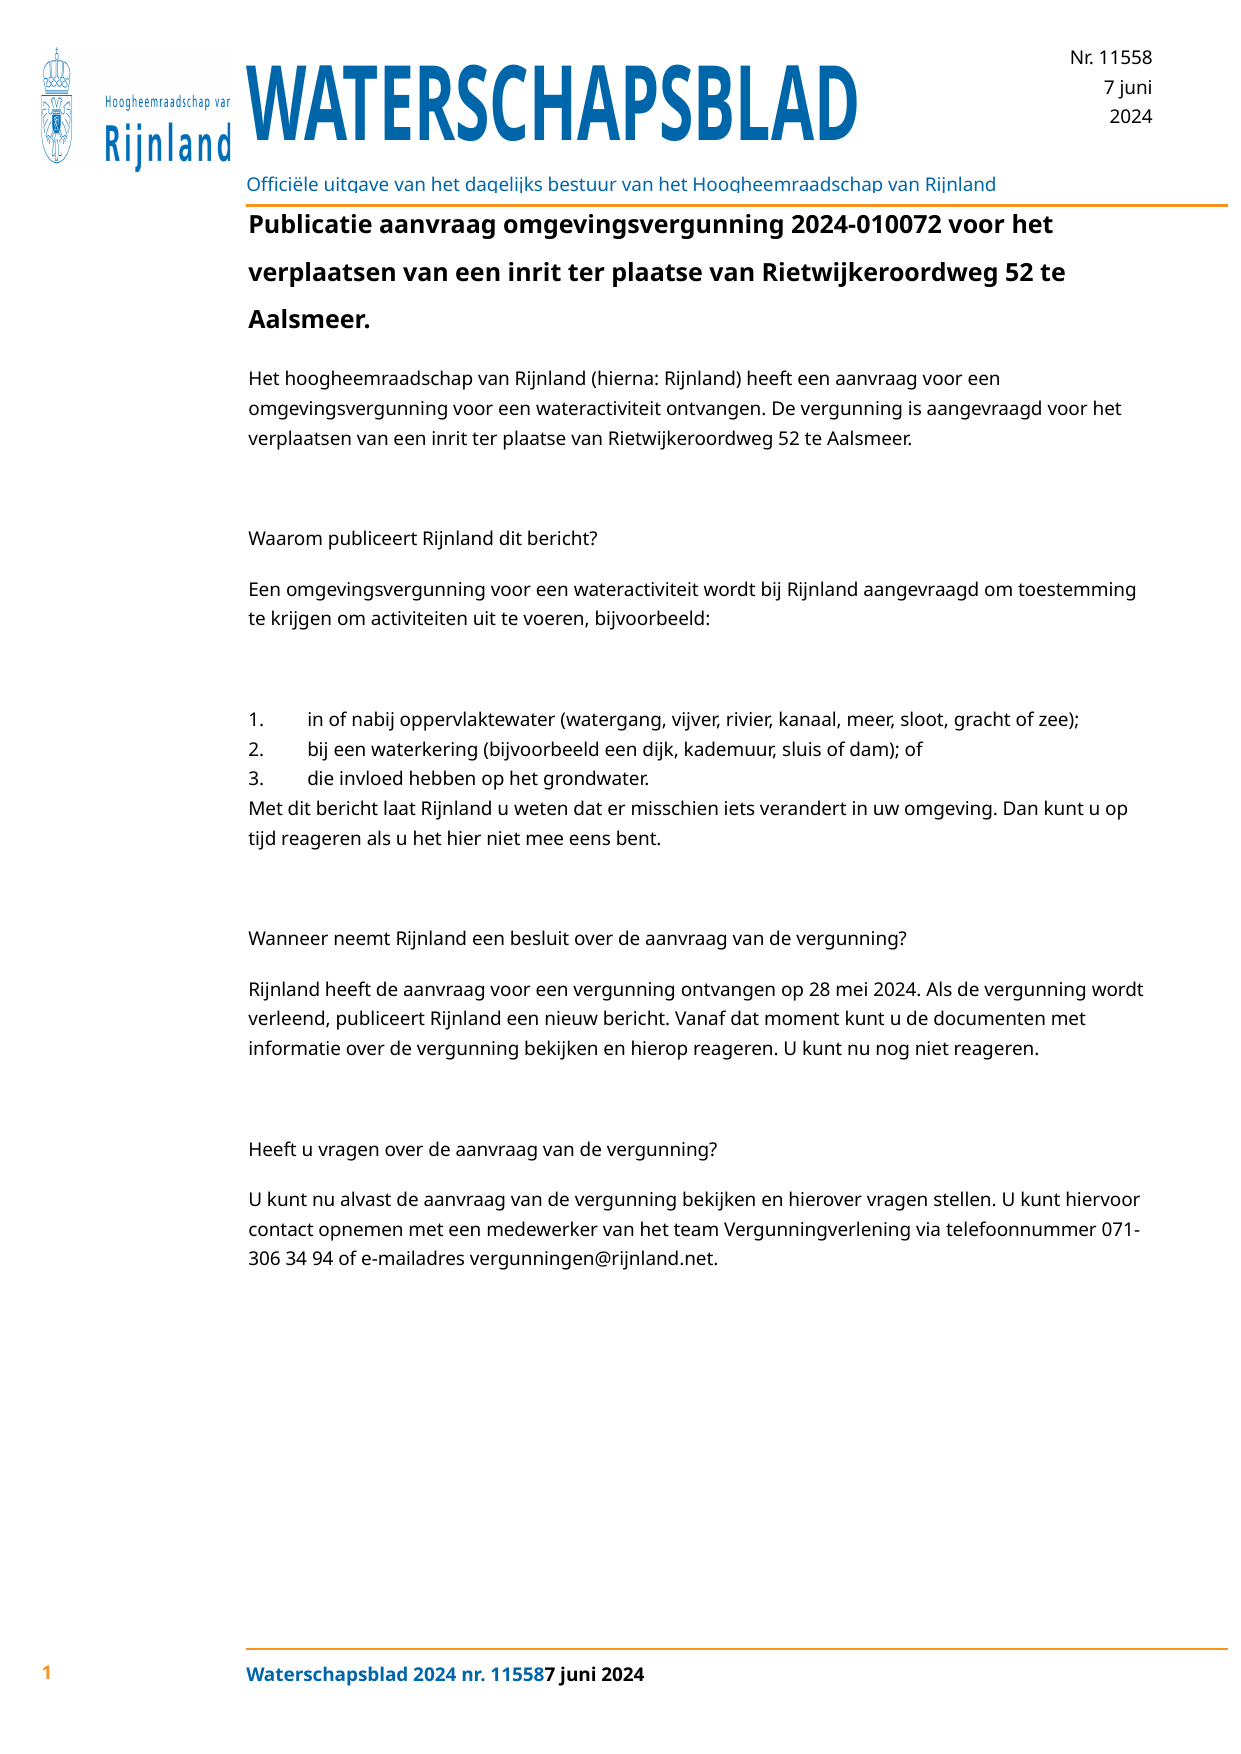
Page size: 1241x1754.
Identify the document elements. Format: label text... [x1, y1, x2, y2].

text Heeft u vragen over de aanvraag van de vergunning? [248, 1136, 1152, 1162]
list die invloed hebben op het grondwater. [248, 766, 1152, 791]
list bij een waterkering (bijvoorbeeld een dijk, kademuur, sluis of dam); of [248, 736, 1152, 762]
list in of nabij oppervlaktewater (watergang, vijver, rivier, kanaal, meer, sloot, gracht of zee); [248, 706, 1152, 732]
text Het hoogheemraadschap van Rijnland (hierna: Rijnland) heeft een aanvraag voor een omgevingsvergunning voor een wateractiviteit ontvangen. De vergunning is aangevraagd voor het verplaatsen van een inrit ter plaatse van Rietwijkeroordweg 52 te Aalsmeer. [248, 366, 1152, 450]
text U kunt nu alvast de aanvraag van de vergunning bekijken en hierover vragen stellen. U kunt hiervoor contact opnemen met een medewerker van het team Vergunningverlening via telefoonnummer 071-306 34 94 of e-mailadres vergunningen@rijnland.net. [248, 1186, 1152, 1271]
text Wanneer neemt Rijnland een besluit over de aanvraag van de vergunning? [248, 926, 1152, 951]
text Met dit bericht laat Rijnland u weten dat er misschien iets verandert in uw omgeving. Dan kunt u op tijd reageren als u het hier niet mee eens bent. [248, 795, 1152, 850]
picture [41, 47, 231, 172]
text Publicatie aanvraag omgevingsvergunning 2024-010072 voor het verplaatsen van een inrit ter plaatse van Rietwijkeroordweg 52 te Aalsmeer. [248, 207, 1152, 336]
text Rijnland heeft de aanvraag voor een vergunning ontvangen op 28 mei 2024. Als de vergunning wordt verleend, publiceert Rijnland een nieuw bericht. Vanaf dat moment kunt u de documenten met informatie over de vergunning bekijken en hierop reageren. U kunt nu nog niet reageren. [248, 976, 1152, 1061]
text Een omgevingsvergunning voor een wateractiviteit wordt bij Rijnland aangevraagd om toestemming te krijgen om activiteiten uit te voeren, bijvoorbeeld: [248, 576, 1152, 631]
text Waarom publiceert Rijnland dit bericht? [248, 526, 1152, 551]
